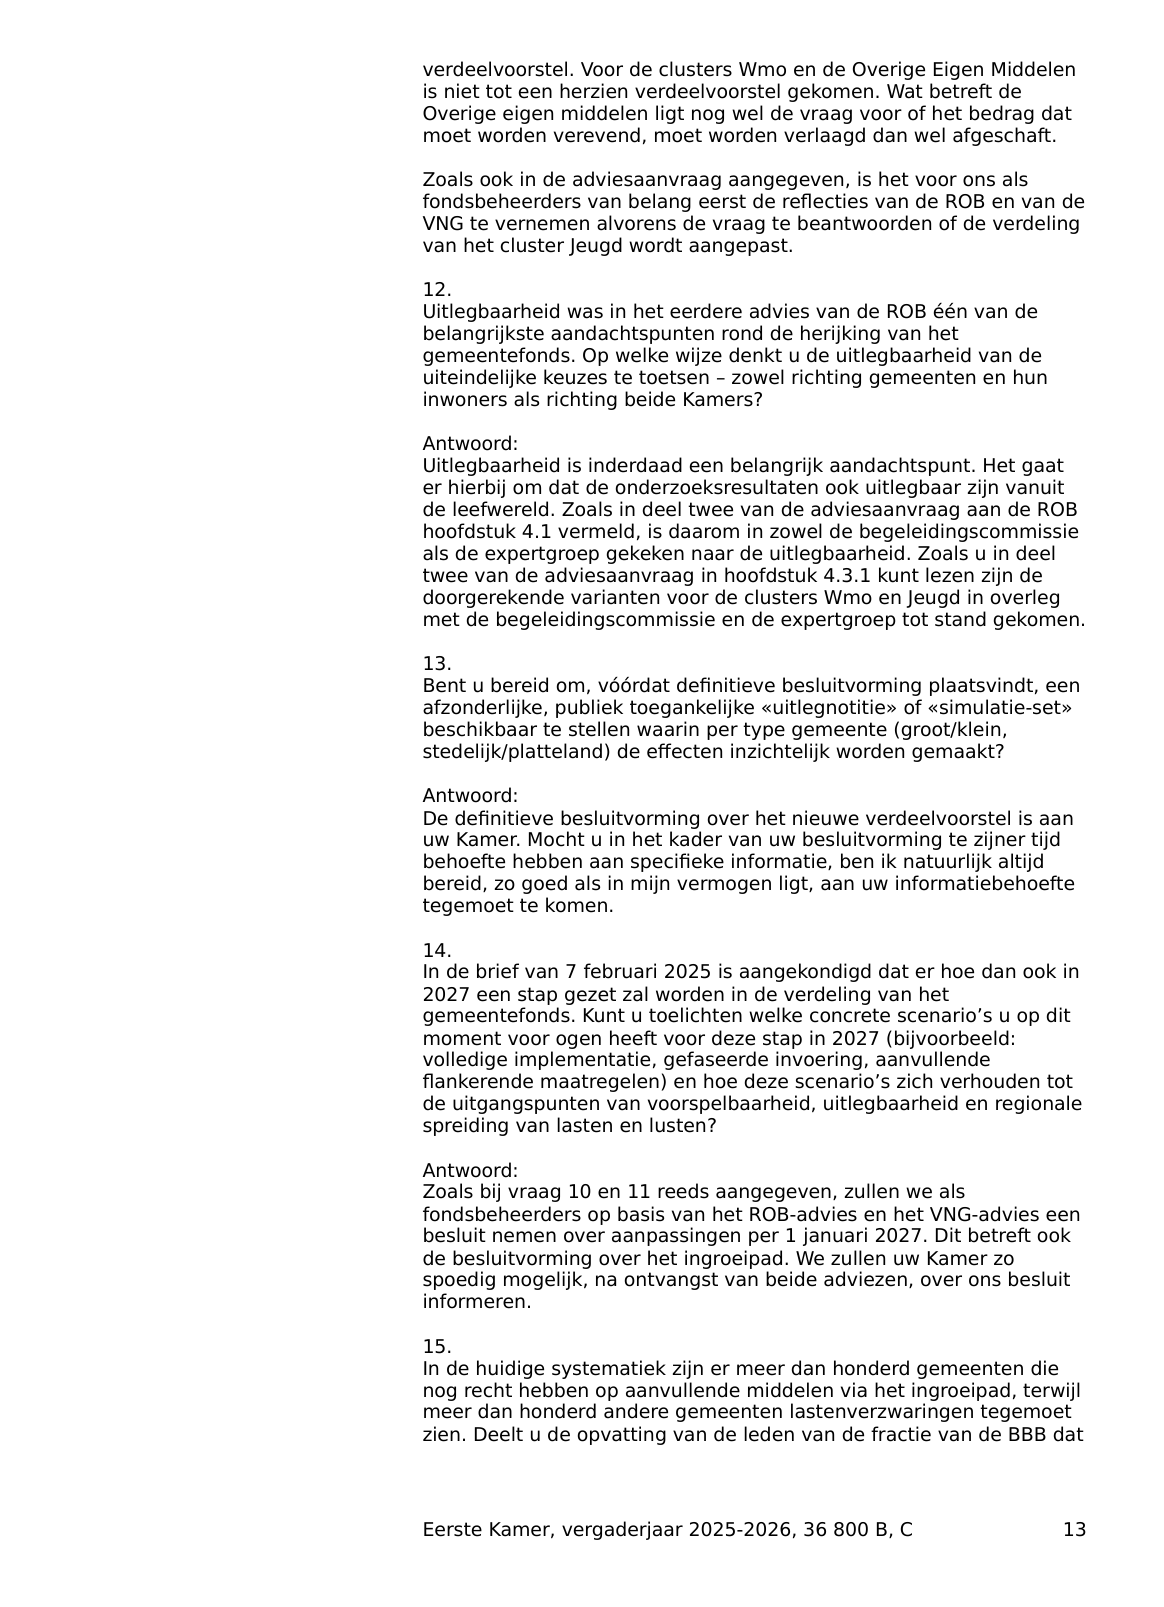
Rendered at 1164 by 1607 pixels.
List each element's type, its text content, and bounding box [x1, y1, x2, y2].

text Zoals ook in de adviesaanvraag aangegeven, is het voor ons als fondsbeheerders van belang eerst de reflecties van de ROB en van de VNG te vernemen alvorens de vraag te beantwoorden of de verdeling van het cluster Jeugd wordt aangepast. [422, 169, 1087, 257]
text De definitieve besluitvorming over het nieuwe verdeelvoorstel is aan uw Kamer. Mocht u in het kader van uw besluitvorming te zijner tijd behoefte hebben aan specifieke informatie, ben ik natuurlijk altijd bereid, zo goed als in mijn vermogen ligt, aan uw informatiebehoefte tegemoet te komen. [422, 807, 1087, 917]
text Uitlegbaarheid is inderdaad een belangrijk aandachtspunt. Het gaat er hierbij om dat de onderzoeksresultaten ook uitlegbaar zijn vanuit de leefwereld. Zoals in deel twee van de adviesaanvraag aan de ROB hoofdstuk 4.1 vermeld, is daarom in zowel de begeleidingscommissie als de expertgroep gekeken naar de uitlegbaarheid. Zoals u in deel twee van de adviesaanvraag in hoofdstuk 4.3.1 kunt lezen zijn de doorgerekende varianten voor de clusters Wmo en Jeugd in overleg met de begeleidingscommissie en de expertgroep tot stand gekomen. [422, 455, 1087, 631]
text 13. [422, 653, 1087, 675]
text Bent u bereid om, vóórdat definitieve besluitvorming plaatsvindt, een afzonderlijke, publiek toegankelijke «uitlegnotitie» of «simulatie-set» beschikbaar te stellen waarin per type gemeente (groot/klein, stedelijk/platteland) de effecten inzichtelijk worden gemaakt? [422, 675, 1087, 763]
text In de huidige systematiek zijn er meer dan honderd gemeenten die nog recht hebben op aanvullende middelen via het ingroeipad, terwijl meer dan honderd andere gemeenten lastenverzwaringen tegemoet zien. Deelt u de opvatting van de leden van de fractie van de BBB dat [422, 1357, 1087, 1445]
text Antwoord: [422, 785, 1087, 807]
text Antwoord: [422, 433, 1087, 455]
text In de brief van 7 februari 2025 is aangekondigd dat er hoe dan ook in 2027 een stap gezet zal worden in de verdeling van het gemeentefonds. Kunt u toelichten welke concrete scenario’s u op dit moment voor ogen heeft voor deze stap in 2027 (bijvoorbeeld: volledige implementatie, gefaseerde invoering, aanvullende flankerende maatregelen) en hoe deze scenario’s zich verhouden tot de uitgangspunten van voorspelbaarheid, uitlegbaarheid en regionale spreiding van lasten en lusten? [422, 961, 1087, 1137]
text 14. [422, 939, 1087, 961]
text Zoals bij vraag 10 en 11 reeds aangegeven, zullen we als fondsbeheerders op basis van het ROB-advies en het VNG-advies een besluit nemen over aanpassingen per 1 januari 2027. Dit betreft ook de besluitvorming over het ingroeipad. We zullen uw Kamer zo spoedig mogelijk, na ontvangst van beide adviezen, over ons besluit informeren. [422, 1181, 1087, 1313]
text Antwoord: [422, 1159, 1087, 1181]
text verdeelvoorstel. Voor de clusters Wmo en de Overige Eigen Middelen is niet tot een herzien verdeelvoorstel gekomen. Wat betreft de Overige eigen middelen ligt nog wel de vraag voor of het bedrag dat moet worden verevend, moet worden verlaagd dan wel afgeschaft. [422, 59, 1087, 147]
text 15. [422, 1336, 1087, 1357]
text Uitlegbaarheid was in het eerdere advies van de ROB één van de belangrijkste aandachtspunten rond de herijking van het gemeentefonds. Op welke wijze denkt u de uitlegbaarheid van de uiteindelijke keuzes te toetsen – zowel richting gemeenten en hun inwoners als richting beide Kamers? [422, 301, 1087, 411]
text 12. [422, 279, 1087, 301]
